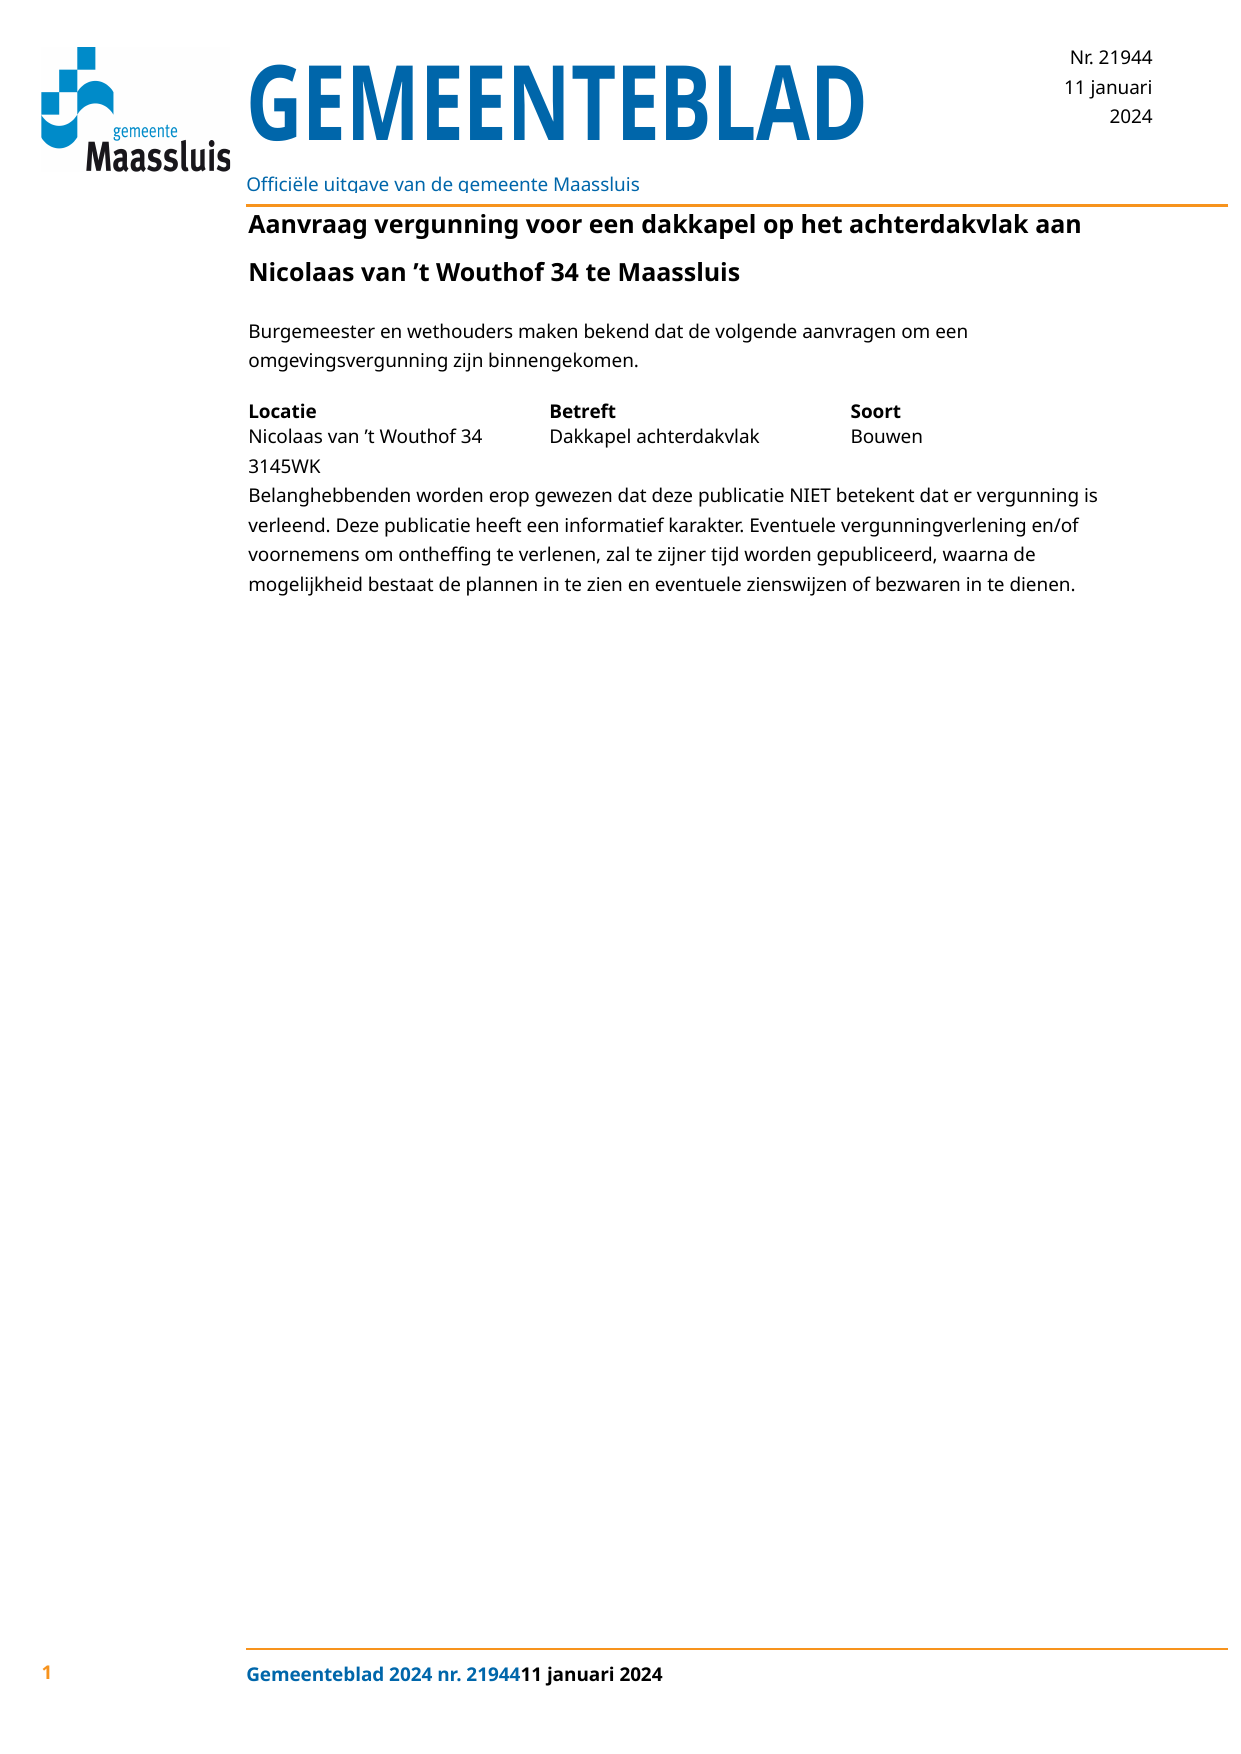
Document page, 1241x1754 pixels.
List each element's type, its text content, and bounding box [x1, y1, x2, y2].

picture [41, 47, 231, 172]
table_cell Nicolaas van ’t Wouthof 34 3145WK [248, 424, 549, 479]
table_header Soort [850, 398, 1152, 424]
table_cell Dakkapel achterdakvlak [549, 424, 850, 479]
table_cell Bouwen [850, 424, 1152, 479]
text Belanghebbenden worden erop gewezen dat deze publicatie NIET betekent dat er vergunning is verleend. Deze publicatie heeft een informatief karakter. Eventuele vergunningverlening en/of voornemens om ontheffing te verlenen, zal te zijner tijd worden gepubliceerd, waarna de mogelijkheid bestaat de plannen in te zien en eventuele zienswijzen of bezwaren in te dienen. [248, 482, 1152, 597]
table_header Locatie [248, 398, 549, 424]
picture [41, 47, 77, 92]
text Aanvraag vergunning voor een dakkapel op het achterdakvlak aan Nicolaas van ’t Wouthof 34 te Maassluis [248, 207, 1152, 288]
table_header Betreft [549, 398, 850, 424]
text Burgemeester en wethouders maken bekend dat de volgende aanvragen om een omgevingsvergunning zijn binnengekomen. [248, 318, 1152, 373]
